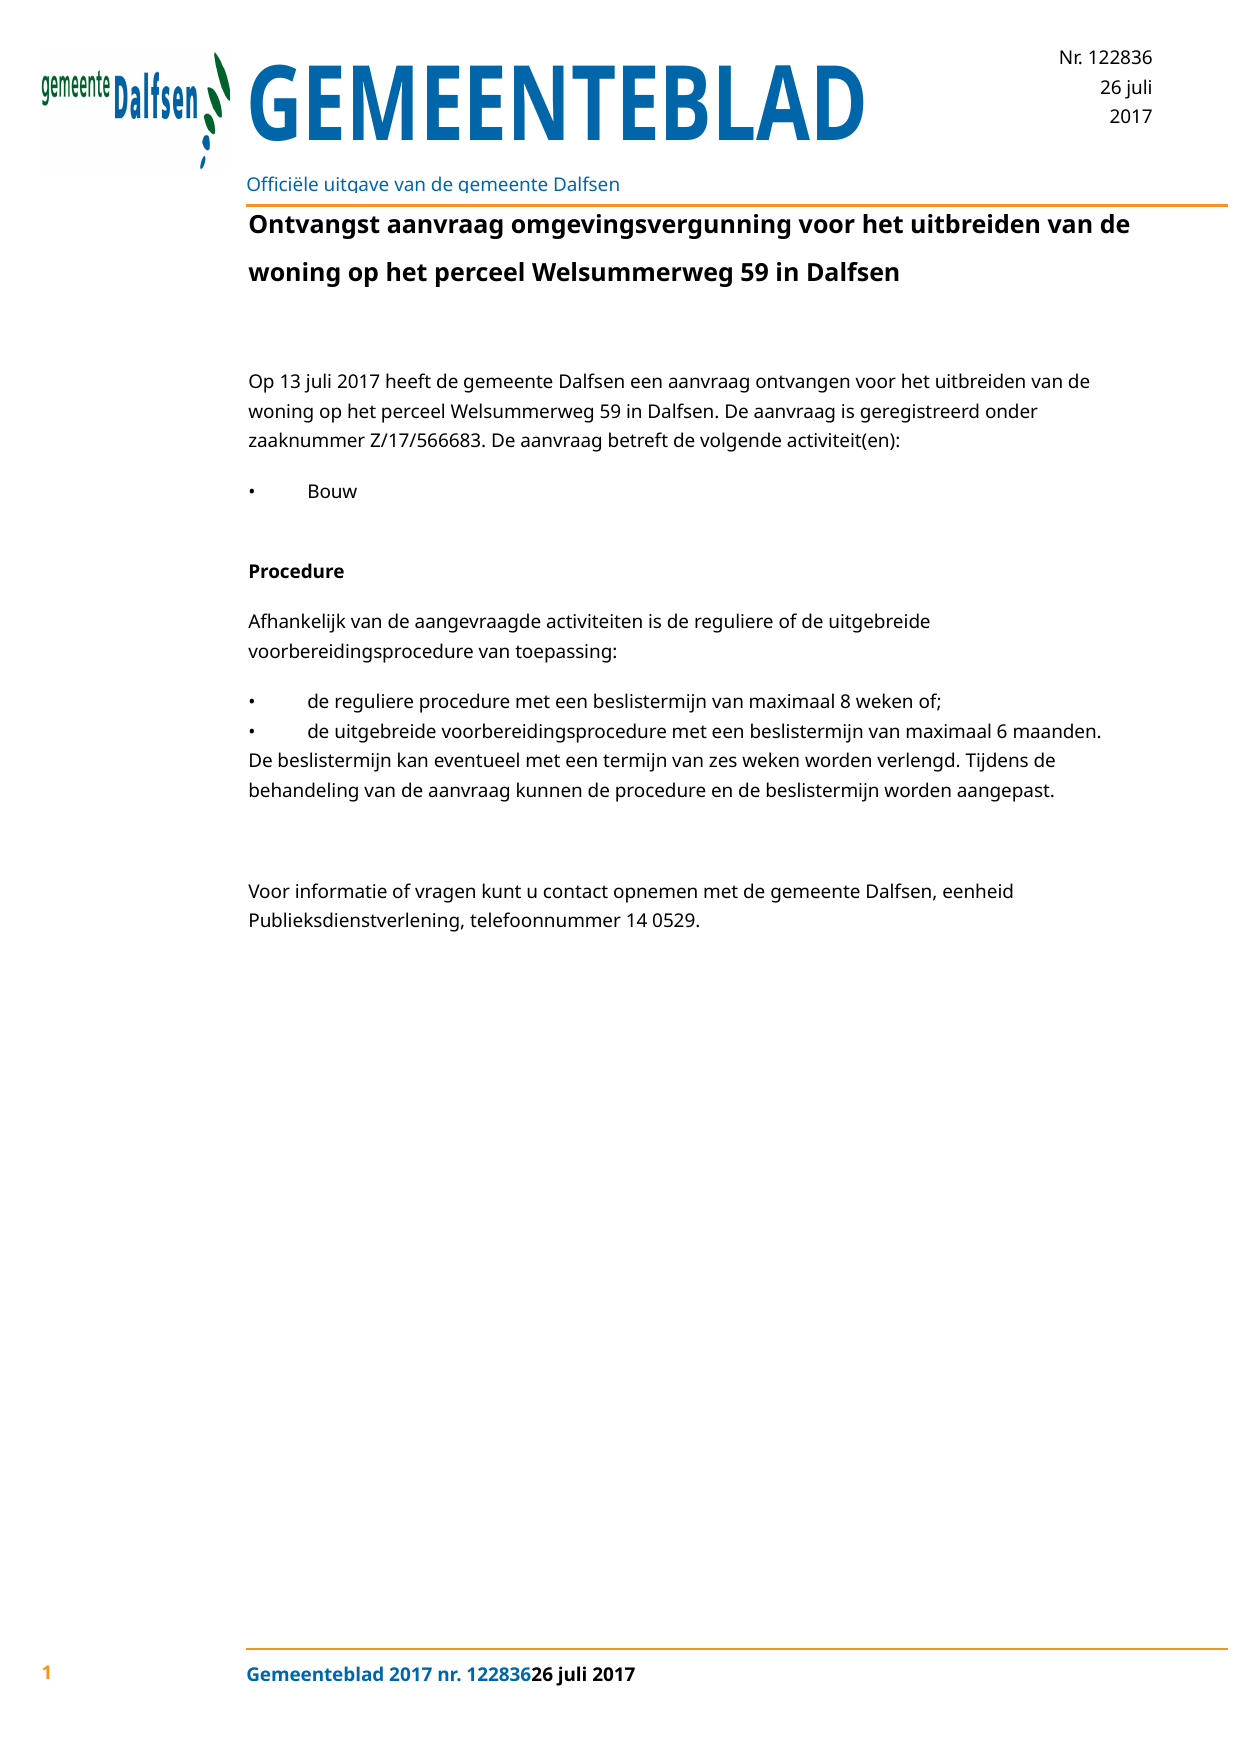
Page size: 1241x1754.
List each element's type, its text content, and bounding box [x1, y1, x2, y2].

text Op 13 juli 2017 heeft de gemeente Dalfsen een aanvraag ontvangen voor het uitbreiden van de woning op het perceel Welsummerweg 59 in Dalfsen. De aanvraag is geregistreerd onder zaaknummer Z/17/566683. De aanvraag betreft de volgende activiteit(en): [248, 368, 1152, 453]
text Ontvangst aanvraag omgevingsvergunning voor het uitbreiden van de woning op het perceel Welsummerweg 59 in Dalfsen [248, 207, 1152, 288]
text De beslistermijn kan eventueel met een termijn van zes weken worden verlengd. Tijdens de behandeling van de aanvraag kunnen de procedure en de beslistermijn worden aangepast. [248, 747, 1152, 803]
picture [41, 47, 231, 172]
text Afhankelijk van de aangevraagde activiteiten is de reguliere of de uitgebreide voorbereidingsprocedure van toepassing: [248, 608, 1152, 664]
text Voor informatie of vragen kunt u contact opnemen met de gemeente Dalfsen, eenheid Publieksdienstverlening, telefoonnummer 14 0529. [248, 878, 1152, 933]
text Procedure [248, 558, 1152, 584]
list de uitgebreide voorbereidingsprocedure met een beslistermijn van maximaal 6 maanden. [248, 718, 1152, 744]
list de reguliere procedure met een beslistermijn van maximaal 8 weken of; [248, 688, 1152, 714]
list Bouw [248, 478, 1152, 504]
